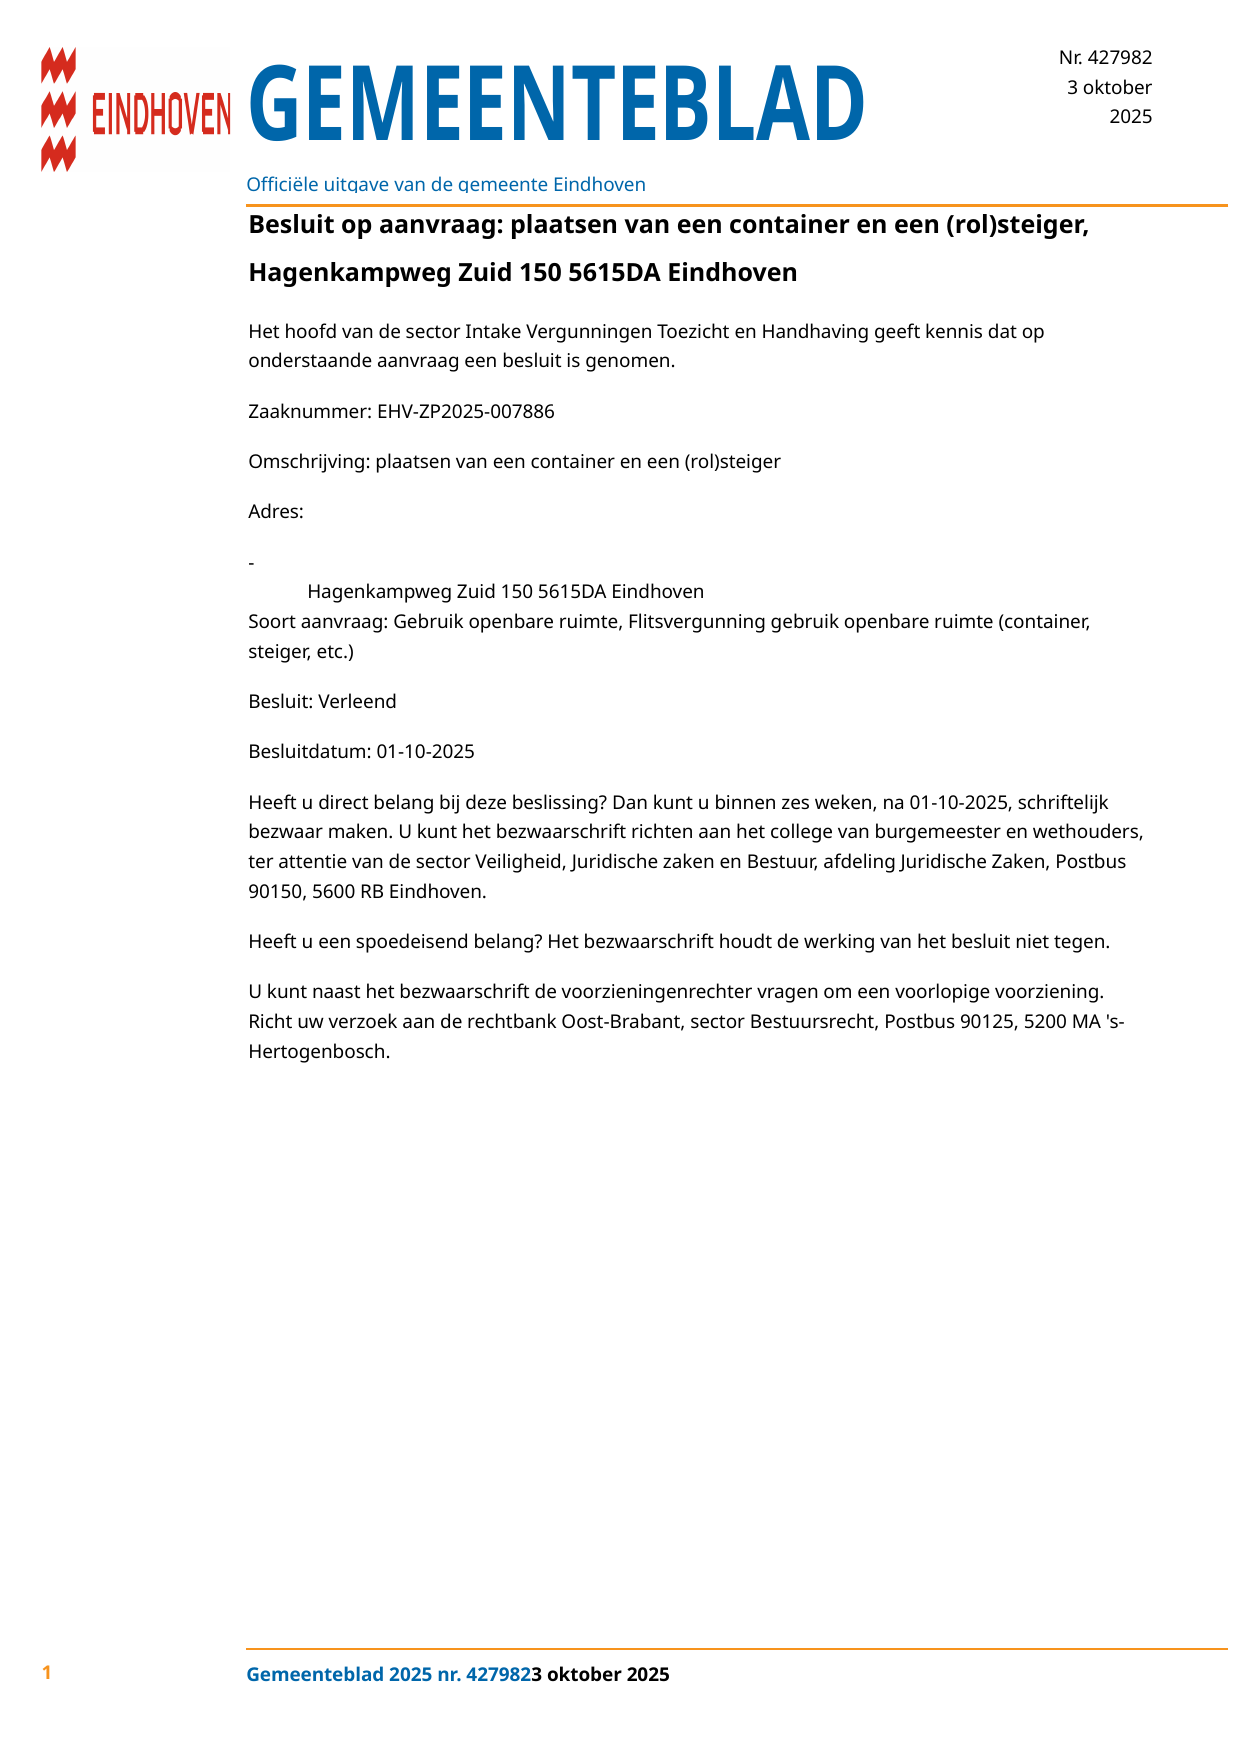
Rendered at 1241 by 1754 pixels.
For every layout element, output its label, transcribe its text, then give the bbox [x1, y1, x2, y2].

text Omschrijving: plaatsen van een container en een (rol)steiger [248, 448, 1152, 474]
text Zaaknummer: EHV-ZP2025-007886 [248, 398, 1152, 424]
text Heeft u direct belang bij deze beslissing? Dan kunt u binnen zes weken, na 01-10-2025, schriftelijk bezwaar maken. U kunt het bezwaarschrift richten aan het college van burgemeester en wethouders, ter attentie van de sector Veiligheid, Juridische zaken en Bestuur, afdeling Juridische Zaken, Postbus 90150, 5600 RB Eindhoven. [248, 789, 1152, 904]
text U kunt naast het bezwaarschrift de voorzieningenrechter vragen om een voorlopige voorziening. Richt uw verzoek aan de rechtbank Oost-Brabant, sector Bestuursrecht, Postbus 90125, 5200 MA 's-Hertogenbosch. [248, 979, 1152, 1064]
text Besluitdatum: 01-10-2025 [248, 739, 1152, 764]
text Soort aanvraag: Gebruik openbare ruimte, Flitsvergunning gebruik openbare ruimte (container, steiger, etc.) [248, 608, 1152, 664]
text Besluit: Verleend [248, 688, 1152, 714]
text Het hoofd van de sector Intake Vergunningen Toezicht en Handhaving geeft kennis dat op onderstaande aanvraag een besluit is genomen. [248, 318, 1152, 373]
text Heeft u een spoedeisend belang? Het bezwaarschrift houdt de werking van het besluit niet tegen. [248, 928, 1152, 954]
list Hagenkampweg Zuid 150 5615DA Eindhoven [248, 579, 1152, 604]
text Besluit op aanvraag: plaatsen van een container en een (rol)steiger, Hagenkampweg Zuid 150 5615DA Eindhoven [248, 207, 1152, 288]
picture [41, 47, 231, 172]
text Adres: [248, 499, 1152, 524]
